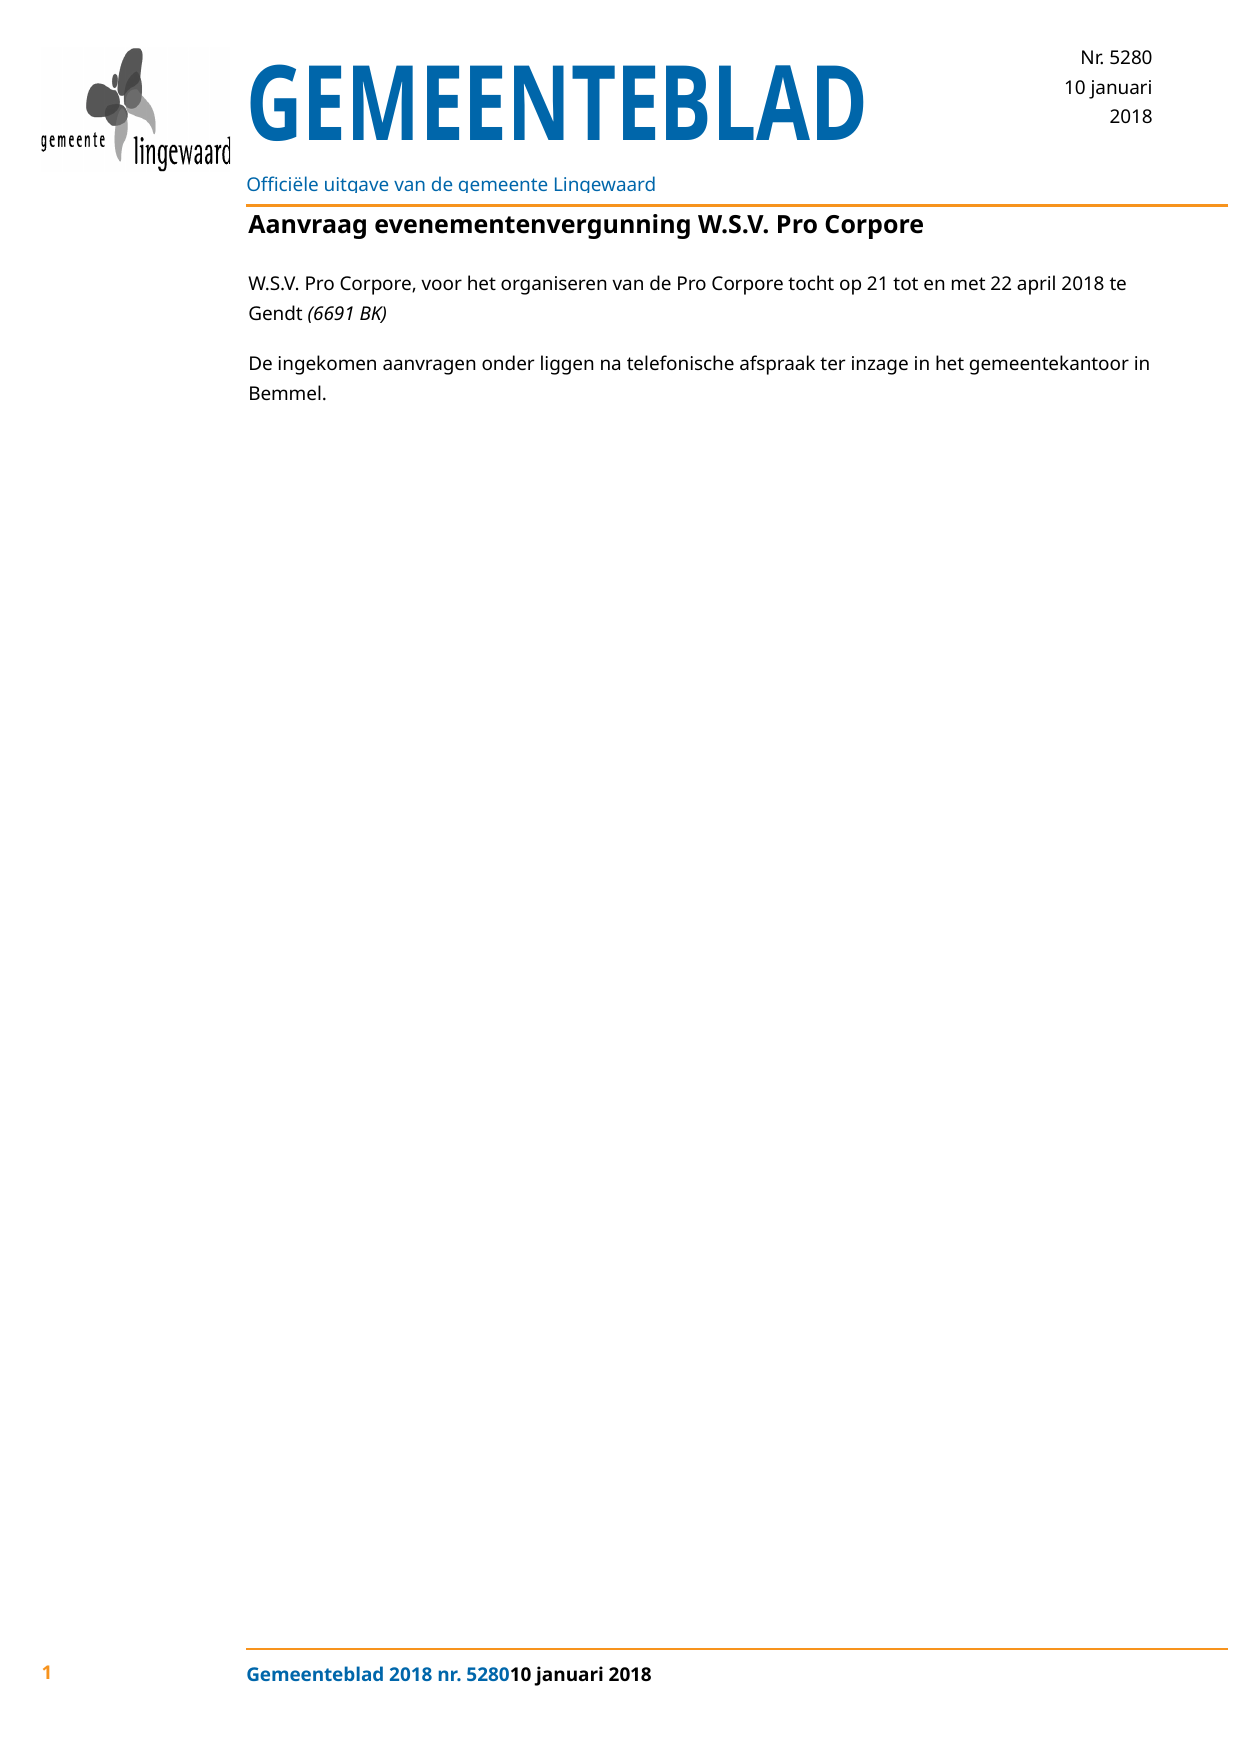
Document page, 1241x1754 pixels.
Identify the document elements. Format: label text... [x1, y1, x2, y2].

text De ingekomen aanvragen onder liggen na telefonische afspraak ter inzage in het gemeentekantoor in Bemmel. [248, 350, 1152, 406]
text Aanvraag evenementenvergunning W.S.V. Pro Corpore [248, 207, 1152, 241]
picture [41, 47, 231, 172]
text W.S.V. Pro Corpore, voor het organiseren van de Pro Corpore tocht op 21 tot en met 22 april 2018 te Gendt (6691 BK) [248, 270, 1152, 326]
